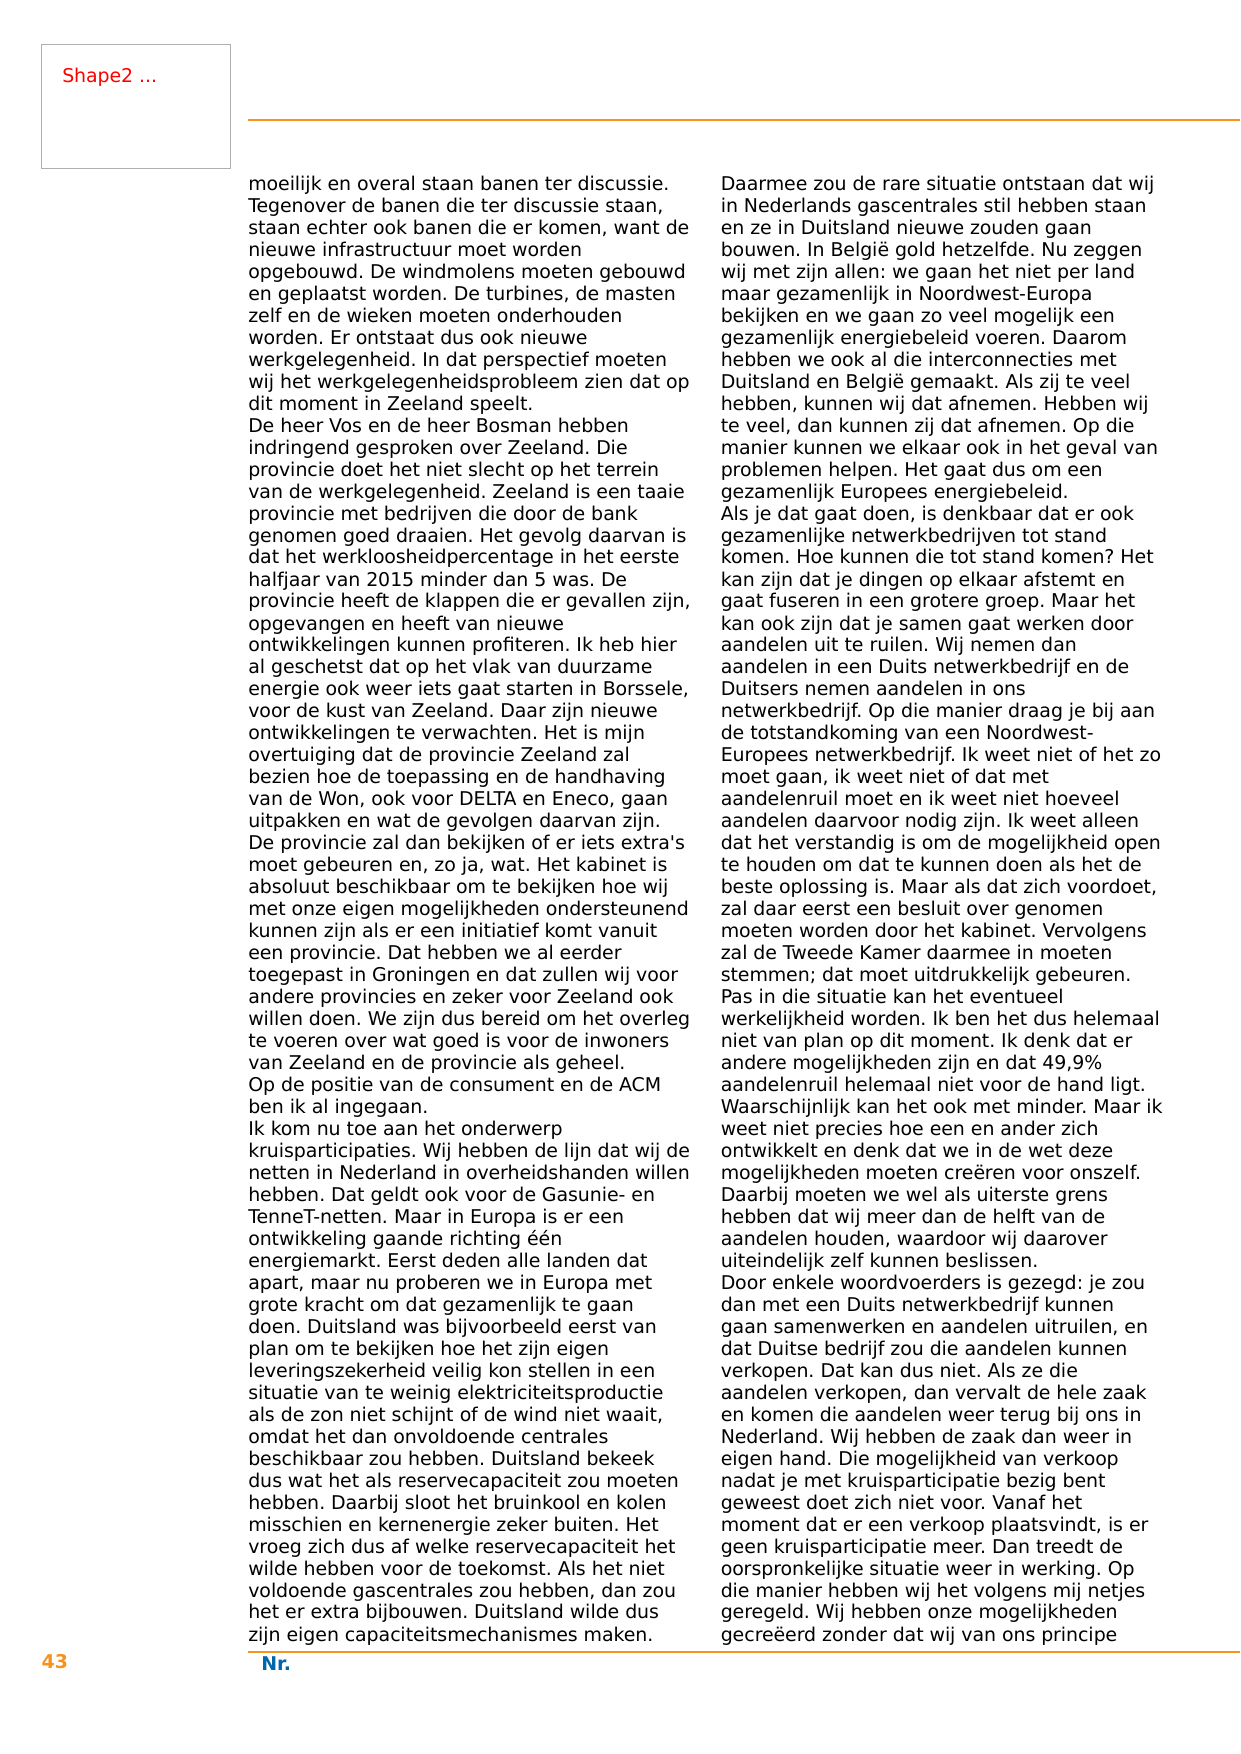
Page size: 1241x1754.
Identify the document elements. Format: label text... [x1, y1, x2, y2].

text Door enkele woordvoerders is gezegd: je zou dan met een Duits netwerkbedrijf kunnen gaan samenwerken en aandelen uitruilen, en dat Duitse bedrijf zou die aandelen kunnen verkopen. Dat kan dus niet. Als ze die aandelen verkopen, dan vervalt de hele zaak en komen die aandelen weer terug bij ons in Nederland. Wij hebben de zaak dan weer in eigen hand. Die mogelijkheid van verkoop nadat je met kruisparticipatie bezig bent geweest doet zich niet voor. Vanaf het moment dat er een verkoop plaatsvindt, is er geen kruisparticipatie meer. Dan treedt de oorspronkelijke situatie weer in werking. Op die manier hebben wij het volgens mij netjes geregeld. Wij hebben onze mogelijkheden gecreëerd zonder dat wij van ons principe [721, 1272, 1163, 1645]
text Ik kom nu toe aan het onderwerp kruisparticipaties. Wij hebben de lijn dat wij de netten in Nederland in overheidshanden willen hebben. Dat geldt ook voor de Gasunie- en TenneT-netten. Maar in Europa is er een ontwikkeling gaande richting één energiemarkt. Eerst deden alle landen dat apart, maar nu proberen we in Europa met grote kracht om dat gezamenlijk te gaan doen. Duitsland was bijvoorbeeld eerst van plan om te bekijken hoe het zijn eigen leveringszekerheid veilig kon stellen in een situatie van te weinig elektriciteitsproductie als de zon niet schijnt of de wind niet waait, omdat het dan onvoldoende centrales beschikbaar zou hebben. Duitsland bekeek dus wat het als reservecapaciteit zou moeten hebben. Daarbij sloot het bruinkool en kolen misschien en kernenergie zeker buiten. Het vroeg zich dus af welke reservecapaciteit het wilde hebben voor de toekomst. Als het niet voldoende gascentrales zou hebben, dan zou het er extra bijbouwen. Duitsland wilde dus zijn eigen capaciteitsmechanismes maken. [248, 1118, 691, 1645]
text Op de positie van de consument en de ACM ben ik al ingegaan. [248, 1074, 691, 1118]
text De heer Vos en de heer Bosman hebben indringend gesproken over Zeeland. Die provincie doet het niet slecht op het terrein van de werkgelegenheid. Zeeland is een taaie provincie met bedrijven die door de bank genomen goed draaien. Het gevolg daarvan is dat het werkloosheidpercentage in het eerste halfjaar van 2015 minder dan 5 was. De provincie heeft de klappen die er gevallen zijn, opgevangen en heeft van nieuwe ontwikkelingen kunnen profiteren. Ik heb hier al geschetst dat op het vlak van duurzame energie ook weer iets gaat starten in Borssele, voor de kust van Zeeland. Daar zijn nieuwe ontwikkelingen te verwachten. Het is mijn overtuiging dat de provincie Zeeland zal bezien hoe de toepassing en de handhaving van de Won, ook voor DELTA en Eneco, gaan uitpakken en wat de gevolgen daarvan zijn. De provincie zal dan bekijken of er iets extra's moet gebeuren en, zo ja, wat. Het kabinet is absoluut beschikbaar om te bekijken hoe wij met onze eigen mogelijkheden ondersteunend kunnen zijn als er een initiatief komt vanuit een provincie. Dat hebben we al eerder toegepast in Groningen en dat zullen wij voor andere provincies en zeker voor Zeeland ook willen doen. We zijn dus bereid om het overleg te voeren over wat goed is voor de inwoners van Zeeland en de provincie als geheel. [248, 414, 691, 1074]
text Als je dat gaat doen, is denkbaar dat er ook gezamenlijke netwerkbedrijven tot stand komen. Hoe kunnen die tot stand komen? Het kan zijn dat je dingen op elkaar afstemt en gaat fuseren in een grotere groep. Maar het kan ook zijn dat je samen gaat werken door aandelen uit te ruilen. Wij nemen dan aandelen in een Duits netwerkbedrijf en de Duitsers nemen aandelen in ons netwerkbedrijf. Op die manier draag je bij aan de totstandkoming van een Noordwest-Europees netwerkbedrijf. Ik weet niet of het zo moet gaan, ik weet niet of dat met aandelenruil moet en ik weet niet hoeveel aandelen daarvoor nodig zijn. Ik weet alleen dat het verstandig is om de mogelijkheid open te houden om dat te kunnen doen als het de beste oplossing is. Maar als dat zich voordoet, zal daar eerst een besluit over genomen moeten worden door het kabinet. Vervolgens zal de Tweede Kamer daarmee in moeten stemmen; dat moet uitdrukkelijk gebeuren. Pas in die situatie kan het eventueel werkelijkheid worden. Ik ben het dus helemaal niet van plan op dit moment. Ik denk dat er andere mogelijkheden zijn en dat 49,9% aandelenruil helemaal niet voor de hand ligt. Waarschijnlijk kan het ook met minder. Maar ik weet niet precies hoe een en ander zich ontwikkelt en denk dat we in de wet deze mogelijkheden moeten creëren voor onszelf. Daarbij moeten we wel als uiterste grens hebben dat wij meer dan de helft van de aandelen houden, waardoor wij daarover uiteindelijk zelf kunnen beslissen. [721, 502, 1163, 1272]
text moeilijk en overal staan banen ter discussie. Tegenover de banen die ter discussie staan, staan echter ook banen die er komen, want de nieuwe infrastructuur moet worden opgebouwd. De windmolens moeten gebouwd en geplaatst worden. De turbines, de masten zelf en de wieken moeten onderhouden worden. Er ontstaat dus ook nieuwe werkgelegenheid. In dat perspectief moeten wij het werkgelegenheidsprobleem zien dat op dit moment in Zeeland speelt. [248, 173, 691, 414]
text Daarmee zou de rare situatie ontstaan dat wij in Nederlands gascentrales stil hebben staan en ze in Duitsland nieuwe zouden gaan bouwen. In België gold hetzelfde. Nu zeggen wij met zijn allen: we gaan het niet per land maar gezamenlijk in Noordwest-Europa bekijken en we gaan zo veel mogelijk een gezamenlijk energiebeleid voeren. Daarom hebben we ook al die interconnecties met Duitsland en België gemaakt. Als zij te veel hebben, kunnen wij dat afnemen. Hebben wij te veel, dan kunnen zij dat afnemen. Op die manier kunnen we elkaar ook in het geval van problemen helpen. Het gaat dus om een gezamenlijk Europees energiebeleid. [721, 173, 1163, 502]
